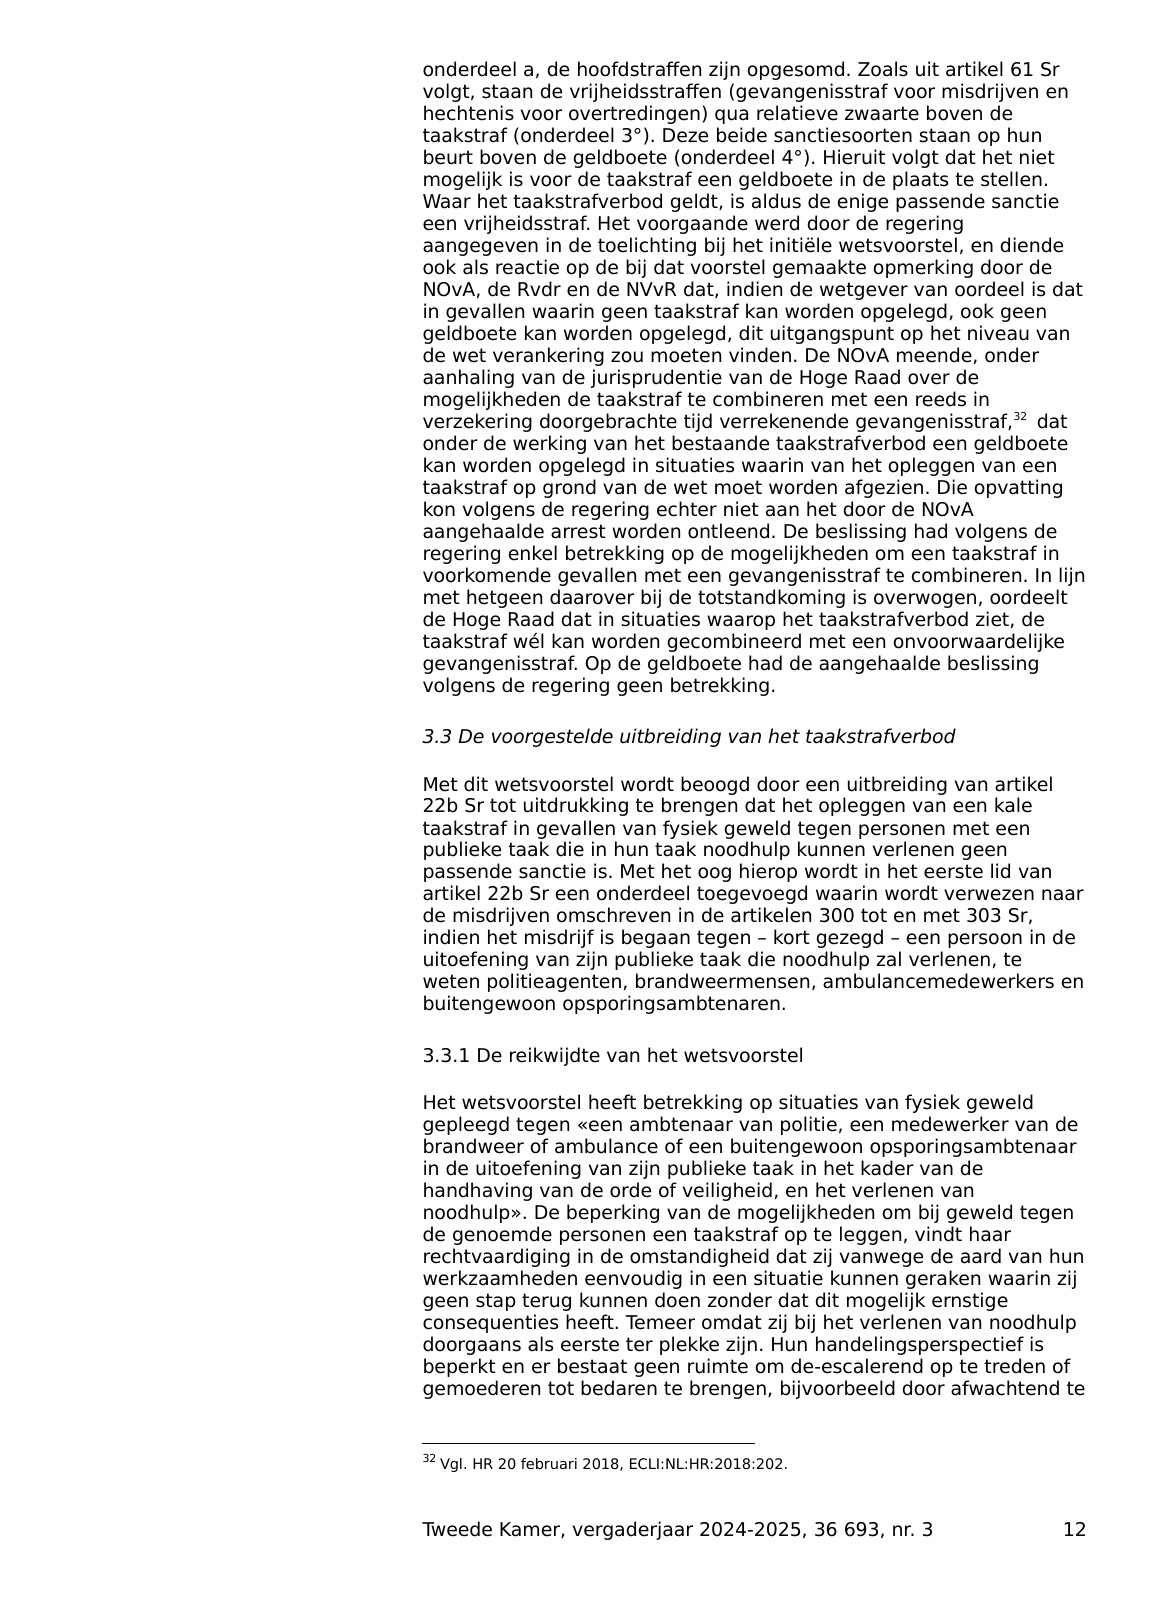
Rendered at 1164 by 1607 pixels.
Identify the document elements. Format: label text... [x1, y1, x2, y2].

text Met dit wetsvoorstel wordt beoogd door een uitbreiding van artikel 22b Sr tot uitdrukking te brengen dat het opleggen van een kale taakstraf in gevallen van fysiek geweld tegen personen met een publieke taak die in hun taak noodhulp kunnen verlenen geen passende sanctie is. Met het oog hierop wordt in het eerste lid van artikel 22b Sr een onderdeel toegevoegd waarin wordt verwezen naar de misdrijven omschreven in de artikelen 300 tot en met 303 Sr, indien het misdrijf is begaan tegen – kort gezegd – een persoon in de uitoefening van zijn publieke taak die noodhulp zal verlenen, te weten politieagenten, brandweermensen, ambulancemedewerkers en buitengewoon opsporingsambtenaren. [422, 773, 1087, 1015]
subtitle 3.3.1 De reikwijdte van het wetsvoorstel [422, 1045, 1087, 1067]
subtitle 3.3 De voorgestelde uitbreiding van het taakstrafverbod [422, 726, 1087, 748]
text Vgl. HR 20 februari 2018, ECLI:NL:HR:2018:202. [422, 1452, 1087, 1474]
text Het wetsvoorstel heeft betrekking op situaties van fysiek geweld gepleegd tegen «een ambtenaar van politie, een medewerker van de brandweer of ambulance of een buitengewoon opsporingsambtenaar in de uitoefening van zijn publieke taak in het kader van de handhaving van de orde of veiligheid, en het verlenen van noodhulp». De beperking van de mogelijkheden om bij geweld tegen de genoemde personen een taakstraf op te leggen, vindt haar rechtvaardiging in de omstandigheid dat zij vanwege de aard van hun werkzaamheden eenvoudig in een situatie kunnen geraken waarin zij geen stap terug kunnen doen zonder dat dit mogelijk ernstige consequenties heeft. Temeer omdat zij bij het verlenen van noodhulp doorgaans als eerste ter plekke zijn. Hun handelingsperspectief is beperkt en er bestaat geen ruimte om de-escalerend op te treden of gemoederen tot bedaren te brengen, bijvoorbeeld door afwachtend te [422, 1092, 1087, 1400]
text onderdeel a, de hoofdstraffen zijn opgesomd. Zoals uit artikel 61 Sr volgt, staan de vrijheidsstraffen (gevangenisstraf voor misdrijven en hechtenis voor overtredingen) qua relatieve zwaarte boven de taakstraf (onderdeel 3°). Deze beide sanctiesoorten staan op hun beurt boven de geldboete (onderdeel 4°). Hieruit volgt dat het niet mogelijk is voor de taakstraf een geldboete in de plaats te stellen. Waar het taakstrafverbod geldt, is aldus de enige passende sanctie een vrijheidsstraf. Het voorgaande werd door de regering aangegeven in de toelichting bij het initiële wetsvoorstel, en diende ook als reactie op de bij dat voorstel gemaakte opmerking door de NOvA, de Rvdr en de NVvR dat, indien de wetgever van oordeel is dat in gevallen waarin geen taakstraf kan worden opgelegd, ook geen geldboete kan worden opgelegd, dit uitgangspunt op het niveau van de wet verankering zou moeten vinden. De NOvA meende, onder aanhaling van de jurisprudentie van de Hoge Raad over de mogelijkheden de taakstraf te combineren met een reeds in verzekering doorgebrachte tijd verrekenende gevangenisstraf, dat onder de werking van het bestaande taakstrafverbod een geldboete kan worden opgelegd in situaties waarin van het opleggen van een taakstraf op grond van de wet moet worden afgezien. Die opvatting kon volgens de regering echter niet aan het door de NOvA aangehaalde arrest worden ontleend. De beslissing had volgens de regering enkel betrekking op de mogelijkheden om een taakstraf in voorkomende gevallen met een gevangenisstraf te combineren. In lijn met hetgeen daarover bij de totstandkoming is overwogen, oordeelt de Hoge Raad dat in situaties waarop het taakstrafverbod ziet, de taakstraf wél kan worden gecombineerd met een onvoorwaardelijke gevangenisstraf. Op de geldboete had de aangehaalde beslissing volgens de regering geen betrekking. [422, 59, 1087, 696]
